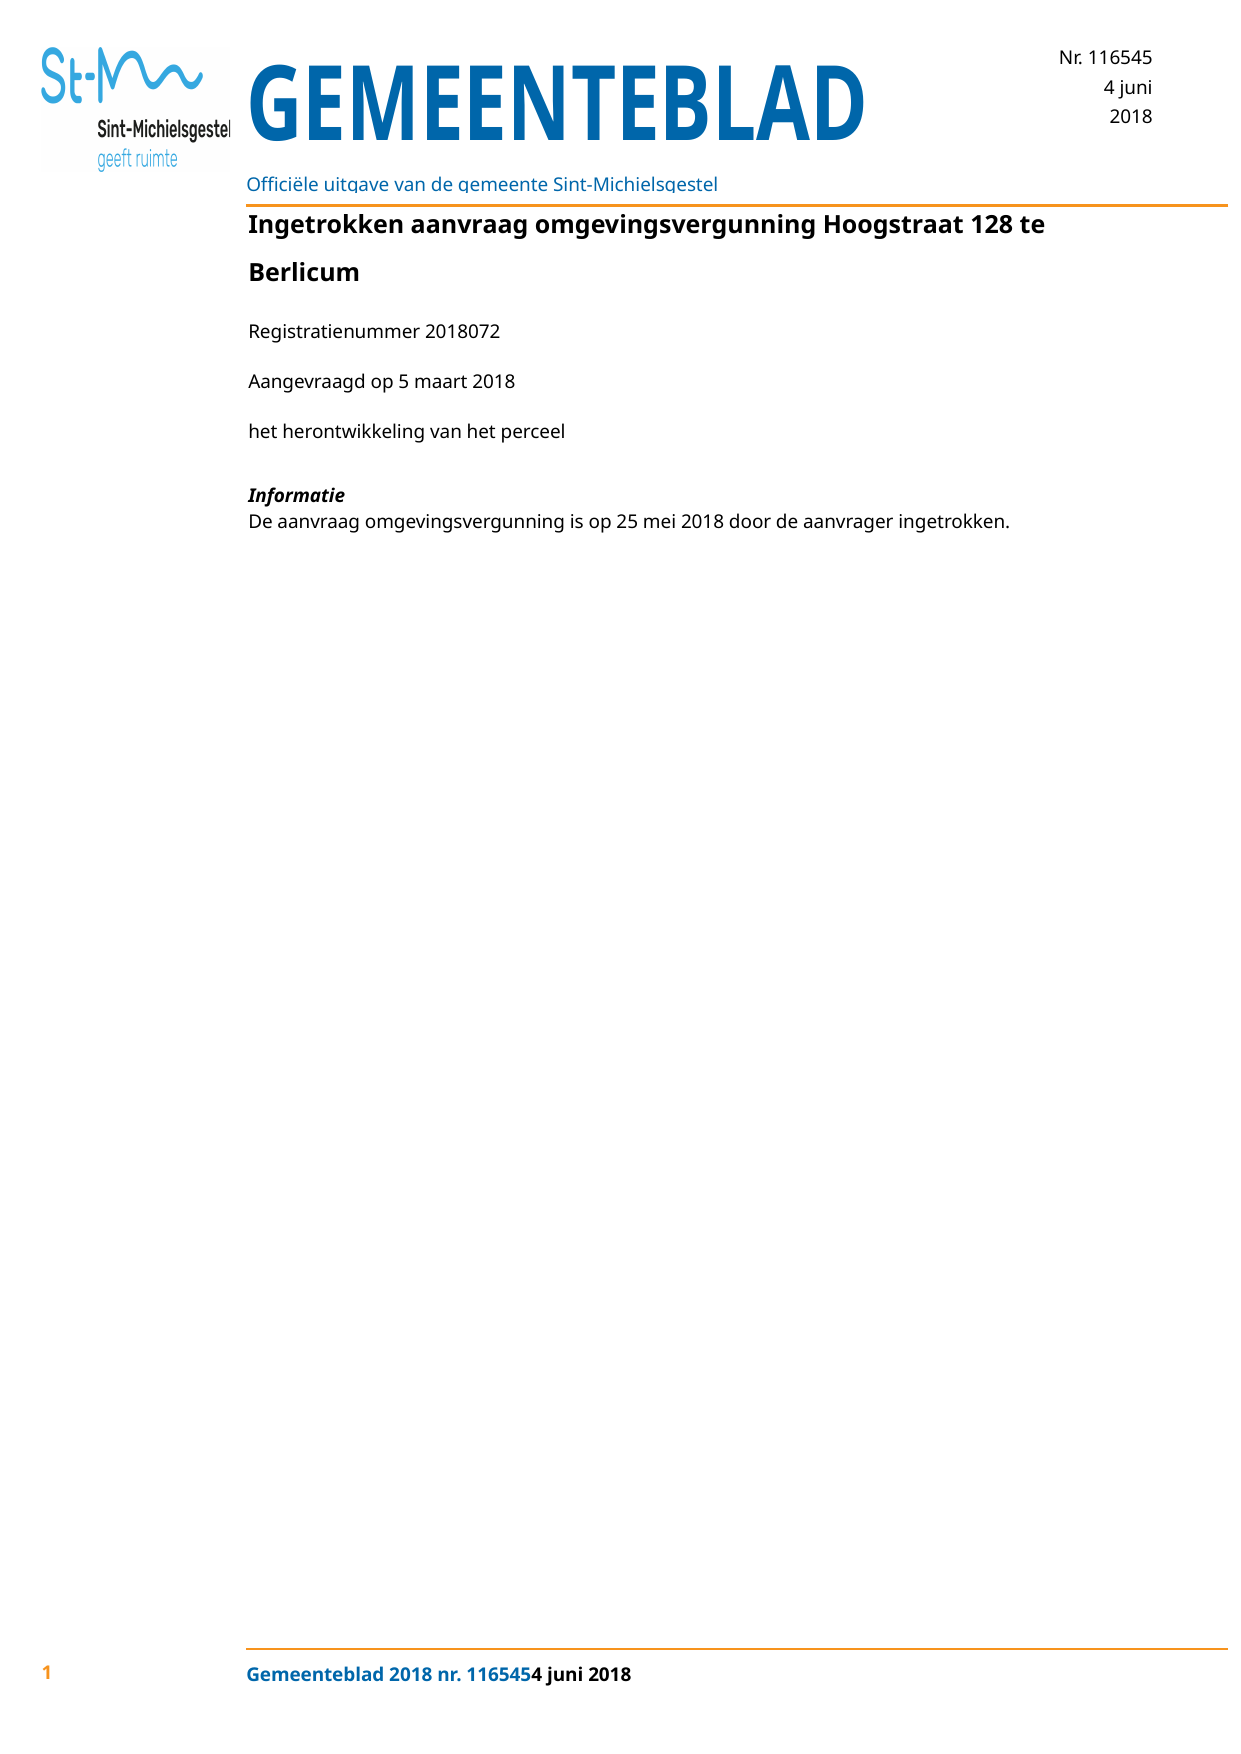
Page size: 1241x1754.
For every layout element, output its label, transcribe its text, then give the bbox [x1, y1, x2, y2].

picture [41, 47, 231, 172]
text Informatie [248, 483, 1152, 508]
text Aangevraagd op 5 maart 2018 [248, 368, 1152, 394]
text De aanvraag omgevingsvergunning is op 25 mei 2018 door de aanvrager ingetrokken. [248, 508, 1152, 534]
text het herontwikkeling van het perceel [248, 419, 1152, 444]
text Registratienummer 2018072 [248, 318, 1152, 344]
text Ingetrokken aanvraag omgevingsvergunning Hoogstraat 128 te Berlicum [248, 207, 1152, 288]
